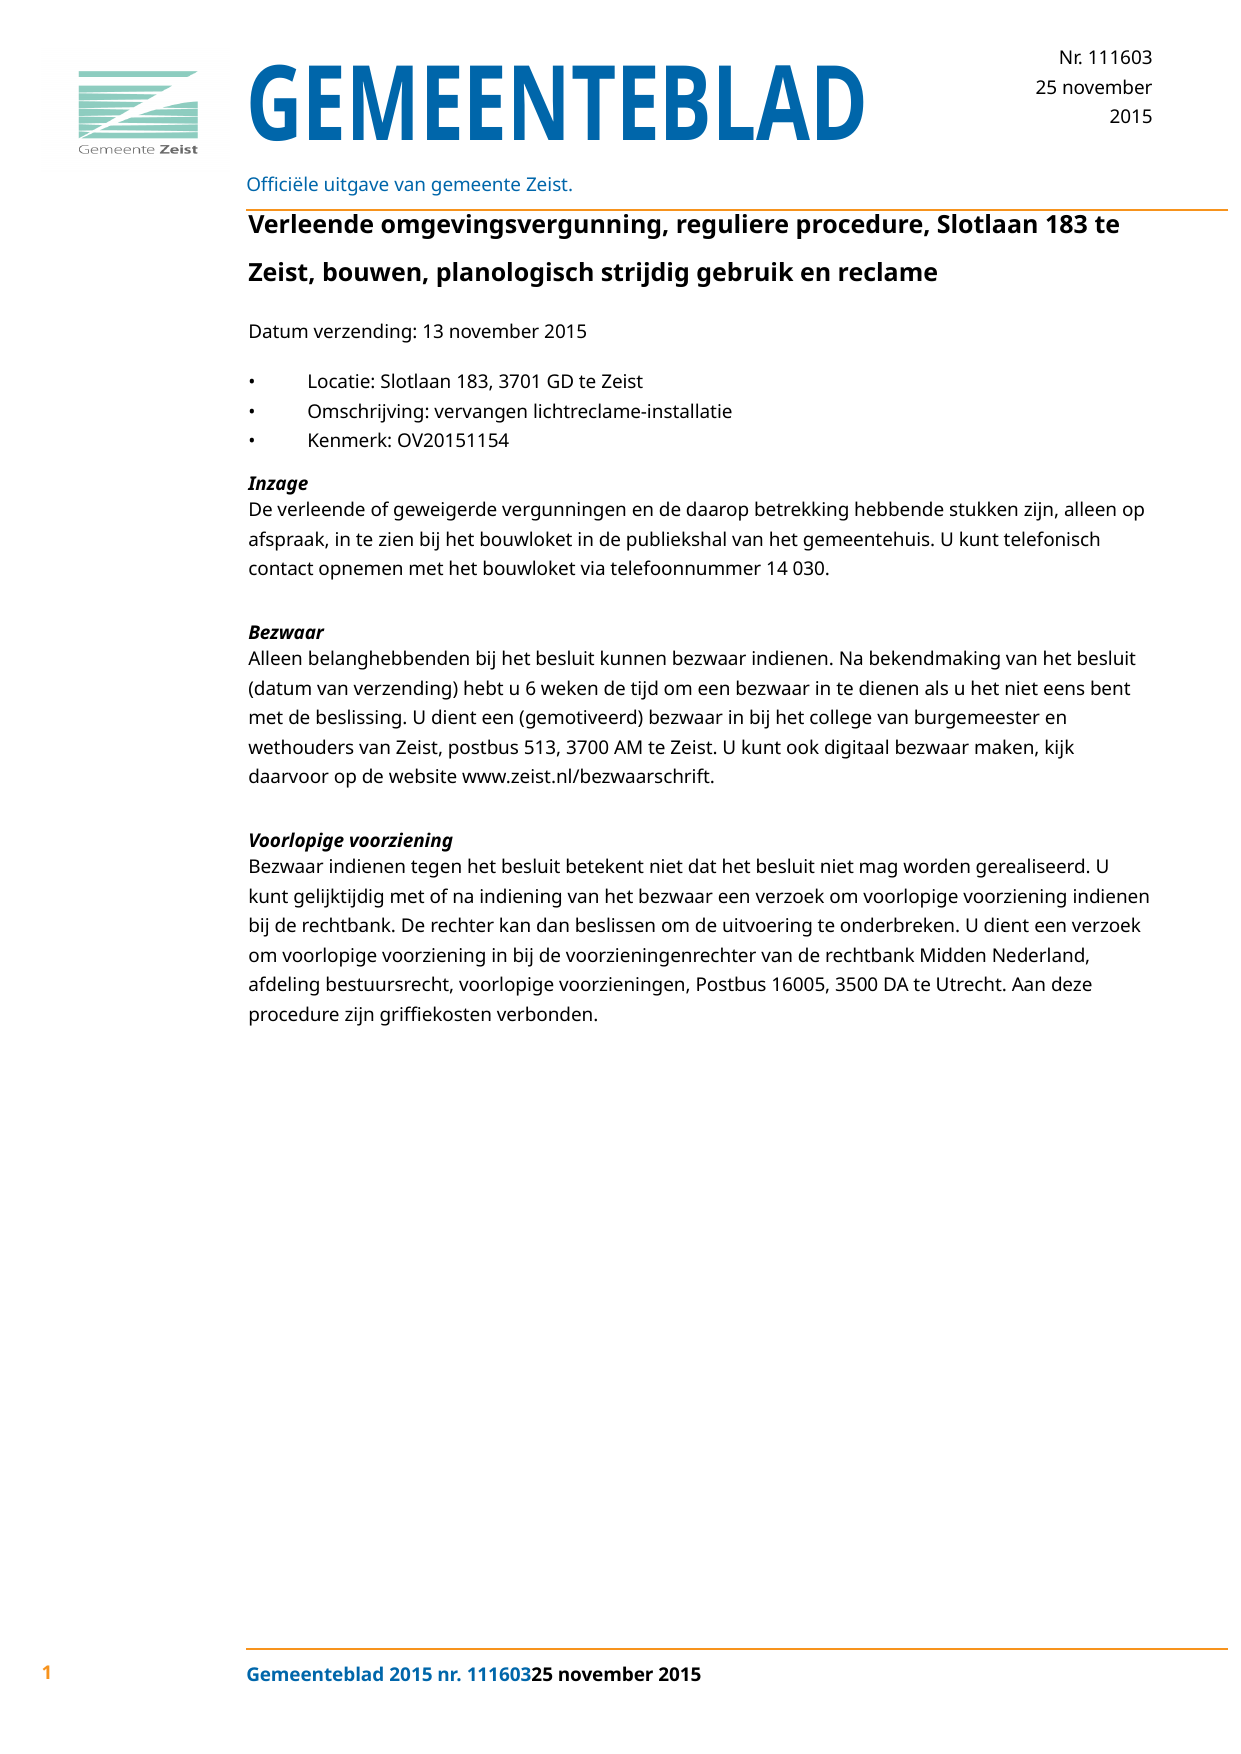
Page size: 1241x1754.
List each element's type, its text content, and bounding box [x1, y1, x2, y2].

text Voorlopige voorziening [248, 827, 1152, 853]
text Verleende omgevingsvergunning, reguliere procedure, Slotlaan 183 te Zeist, bouwen, planologisch strijdig gebruik en reclame [248, 211, 1152, 288]
list Locatie: Slotlaan 183, 3701 GD te Zeist [248, 368, 1152, 394]
text Bezwaar indienen tegen het besluit betekent niet dat het besluit niet mag worden gerealiseerd. U kunt gelijktijdig met of na indiening van het bezwaar een verzoek om voorlopige voorziening indienen bij de rechtbank. De rechter kan dan beslissen om de uitvoering te onderbreken. U dient een verzoek om voorlopige voorziening in bij de voorzieningenrechter van de rechtbank Midden Nederland, afdeling bestuursrecht, voorlopige voorzieningen, Postbus 16005, 3500 DA te Utrecht. Aan deze procedure zijn griffiekosten verbonden. [248, 853, 1152, 1027]
text Bezwaar [248, 619, 1152, 645]
text Datum verzending: 13 november 2015 [248, 318, 1152, 344]
text De verleende of geweigerde vergunningen en de daarop betrekking hebbende stukken zijn, alleen op afspraak, in te zien bij het bouwloket in de publiekshal van het gemeentehuis. U kunt telefonisch contact opnemen met het bouwloket via telefoonnummer 14 030. [248, 496, 1152, 581]
text Inzage [248, 471, 1152, 496]
list Kenmerk: OV20151154 [248, 427, 1152, 453]
list Omschrijving: vervangen lichtreclame-installatie [248, 398, 1152, 424]
picture [41, 47, 231, 172]
text Alleen belanghebbenden bij het besluit kunnen bezwaar indienen. Na bekendmaking van het besluit (datum van verzending) hebt u 6 weken de tijd om een bezwaar in te dienen als u het niet eens bent met de beslissing. U dient een (gemotiveerd) bezwaar in bij het college van burgemeester en wethouders van Zeist, postbus 513, 3700 AM te Zeist. U kunt ook digitaal bezwaar maken, kijk daarvoor op de website www.zeist.nl/bezwaarschrift. [248, 645, 1152, 789]
